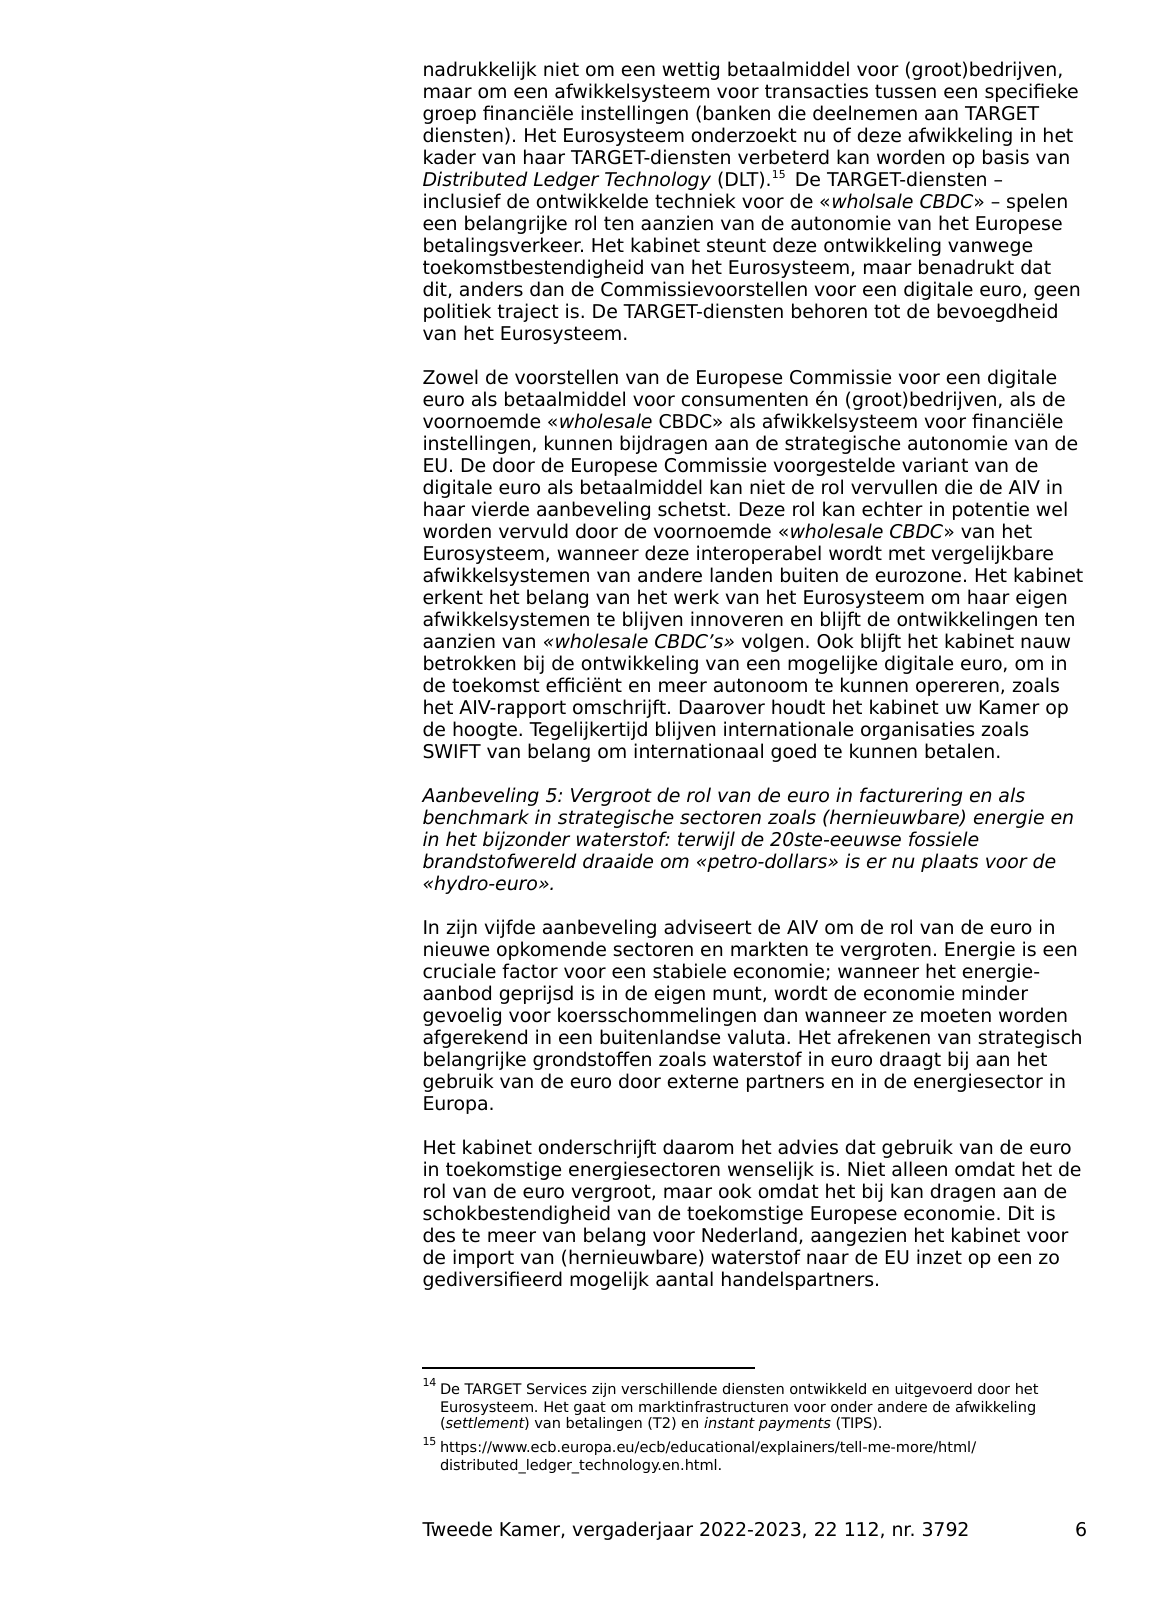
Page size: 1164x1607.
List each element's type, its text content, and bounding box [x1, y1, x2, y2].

text Aanbeveling 5: Vergroot de rol van de euro in facturering en als benchmark in strategische sectoren zoals (hernieuwbare) energie en in het bijzonder waterstof: terwijl de 20ste-eeuwse fossiele brandstofwereld draaide om «petro-dollars» is er nu plaats voor de «hydro-euro». [422, 785, 1087, 895]
text Zowel de voorstellen van de Europese Commissie voor een digitale euro als betaalmiddel voor consumenten én (groot)bedrijven, als de voornoemde «wholesale CBDC» als afwikkelsysteem voor financiële instellingen, kunnen bijdragen aan de strategische autonomie van de EU. De door de Europese Commissie voorgestelde variant van de digitale euro als betaalmiddel kan niet de rol vervullen die de AIV in haar vierde aanbeveling schetst. Deze rol kan echter in potentie wel worden vervuld door de voornoemde «wholesale CBDC» van het Eurosysteem, wanneer deze interoperabel wordt met vergelijkbare afwikkelsystemen van andere landen buiten de eurozone. Het kabinet erkent het belang van het werk van het Eurosysteem om haar eigen afwikkelsystemen te blijven innoveren en blijft de ontwikkelingen ten aanzien van «wholesale CBDC’s» volgen. Ook blijft het kabinet nauw betrokken bij de ontwikkeling van een mogelijke digitale euro, om in de toekomst efficiënt en meer autonoom te kunnen opereren, zoals het AIV-rapport omschrijft. Daarover houdt het kabinet uw Kamer op de hoogte. Tegelijkertijd blijven internationale organisaties zoals SWIFT van belang om internationaal goed te kunnen betalen. [422, 367, 1087, 763]
text In zijn vijfde aanbeveling adviseert de AIV om de rol van de euro in nieuwe opkomende sectoren en markten te vergroten. Energie is een cruciale factor voor een stabiele economie; wanneer het energie-aanbod geprijsd is in de eigen munt, wordt de economie minder gevoelig voor koersschommelingen dan wanneer ze moeten worden afgerekend in een buitenlandse valuta. Het afrekenen van strategisch belangrijke grondstoffen zoals waterstof in euro draagt bij aan het gebruik van de euro door externe partners en in de energiesector in Europa. [422, 917, 1087, 1115]
text De TARGET Services zijn verschillende diensten ontwikkeld en uitgevoerd door het Eurosysteem. Het gaat om marktinfrastructuren voor onder andere de afwikkeling (settlement) van betalingen (T2) en instant payments (TIPS). [422, 1377, 1087, 1432]
text https://www.ecb.europa.eu/ecb/educational/explainers/tell-me-more/html/distributed_ledger_technology.en.html. [422, 1435, 1087, 1474]
text nadrukkelijk niet om een wettig betaalmiddel voor (groot)bedrijven, maar om een afwikkelsysteem voor transacties tussen een specifieke groep financiële instellingen (banken die deelnemen aan TARGET diensten). Het Eurosysteem onderzoekt nu of deze afwikkeling in het kader van haar TARGET-diensten verbeterd kan worden op basis van Distributed Ledger Technology (DLT). De TARGET-diensten – inclusief de ontwikkelde techniek voor de «wholsale CBDC» – spelen een belangrijke rol ten aanzien van de autonomie van het Europese betalingsverkeer. Het kabinet steunt deze ontwikkeling vanwege toekomstbestendigheid van het Eurosysteem, maar benadrukt dat dit, anders dan de Commissievoorstellen voor een digitale euro, geen politiek traject is. De TARGET-diensten behoren tot de bevoegdheid van het Eurosysteem. [422, 59, 1087, 345]
text Het kabinet onderschrijft daarom het advies dat gebruik van de euro in toekomstige energiesectoren wenselijk is. Niet alleen omdat het de rol van de euro vergroot, maar ook omdat het bij kan dragen aan de schokbestendigheid van de toekomstige Europese economie. Dit is des te meer van belang voor Nederland, aangezien het kabinet voor de import van (hernieuwbare) waterstof naar de EU inzet op een zo gediversifieerd mogelijk aantal handelspartners. [422, 1137, 1087, 1291]
